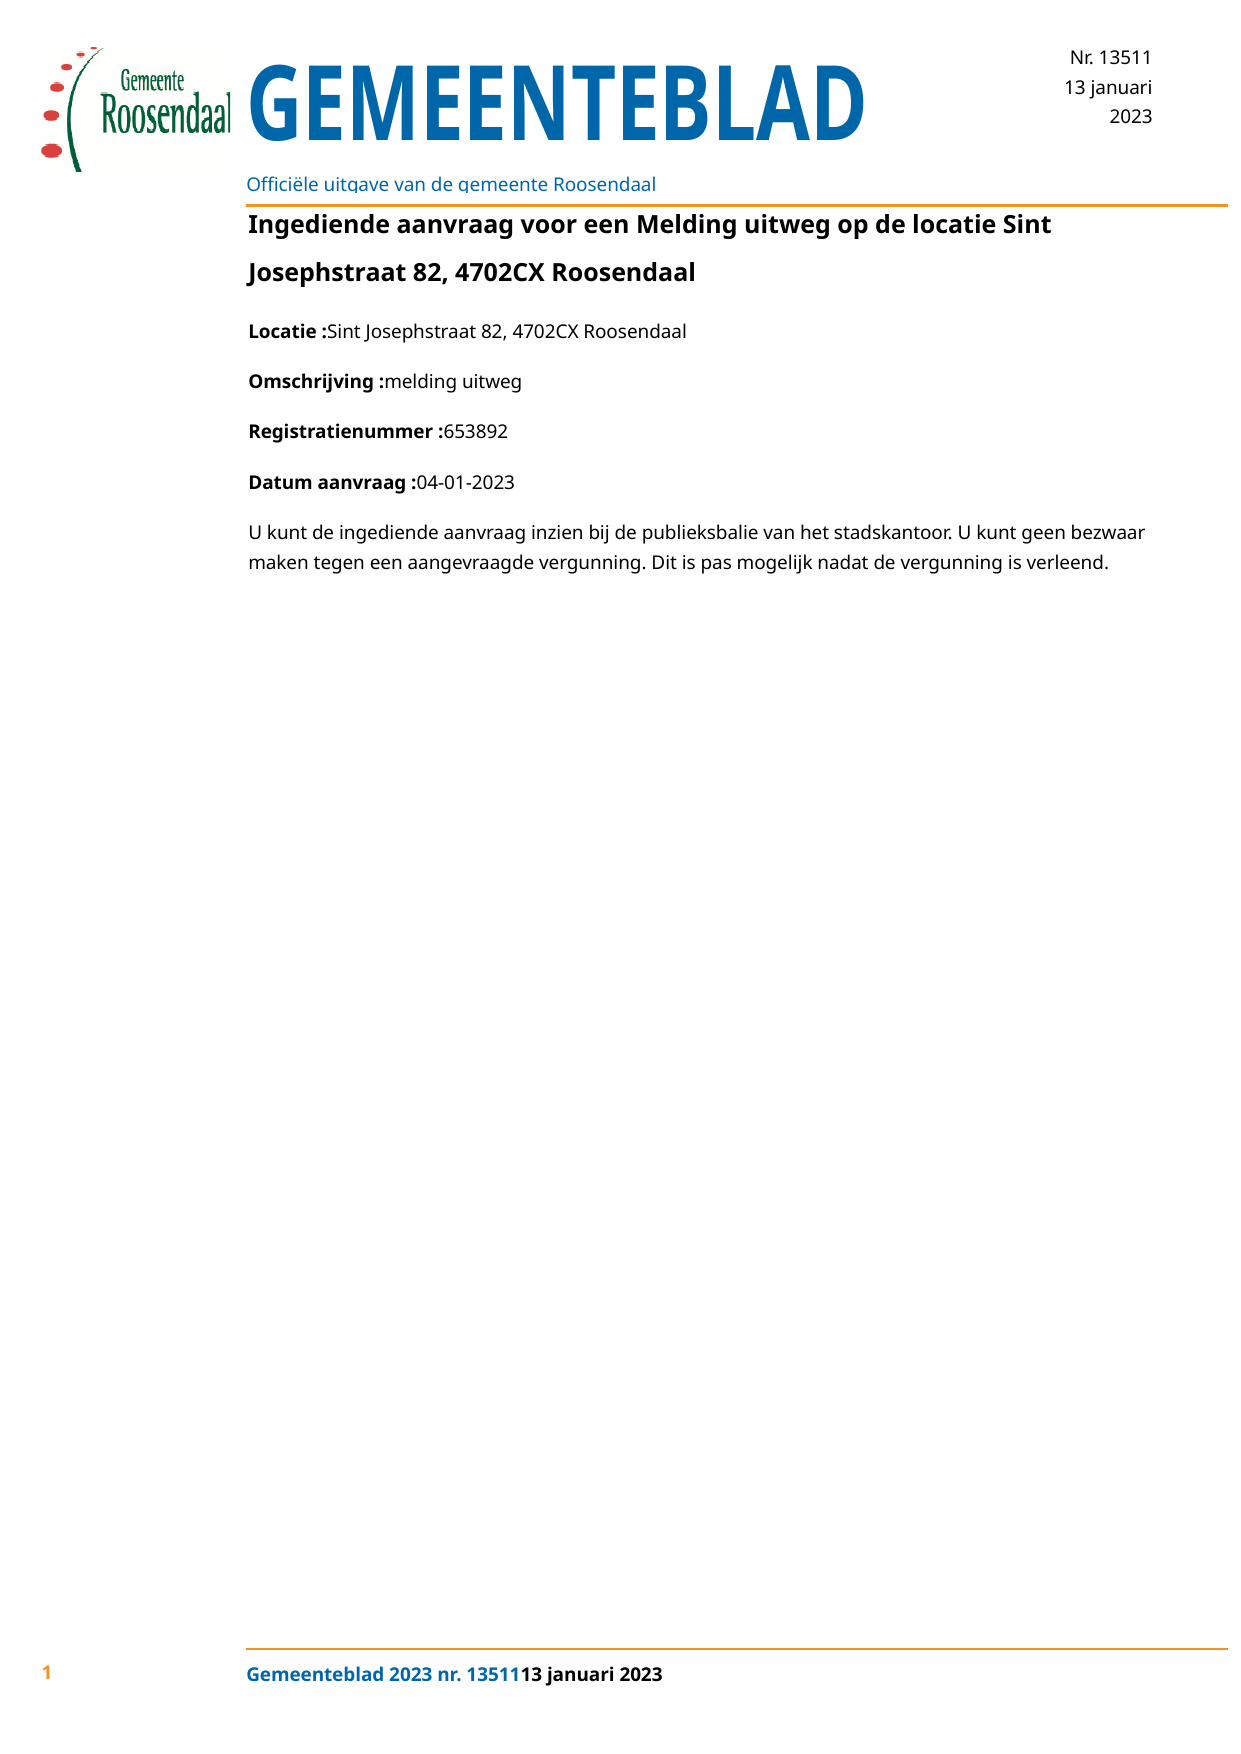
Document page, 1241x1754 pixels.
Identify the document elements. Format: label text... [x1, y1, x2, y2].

text Registratienummer :653892 [248, 419, 1152, 444]
text U kunt de ingediende aanvraag inzien bij de publieksbalie van het stadskantoor. U kunt geen bezwaar maken tegen een aangevraagde vergunning. Dit is pas mogelijk nadat de vergunning is verleend. [248, 519, 1152, 575]
text Datum aanvraag :04-01-2023 [248, 469, 1152, 495]
picture [41, 47, 231, 172]
text Locatie :Sint Josephstraat 82, 4702CX Roosendaal [248, 318, 1152, 344]
text Ingediende aanvraag voor een Melding uitweg op de locatie Sint Josephstraat 82, 4702CX Roosendaal [248, 207, 1152, 288]
text Omschrijving :melding uitweg [248, 368, 1152, 394]
